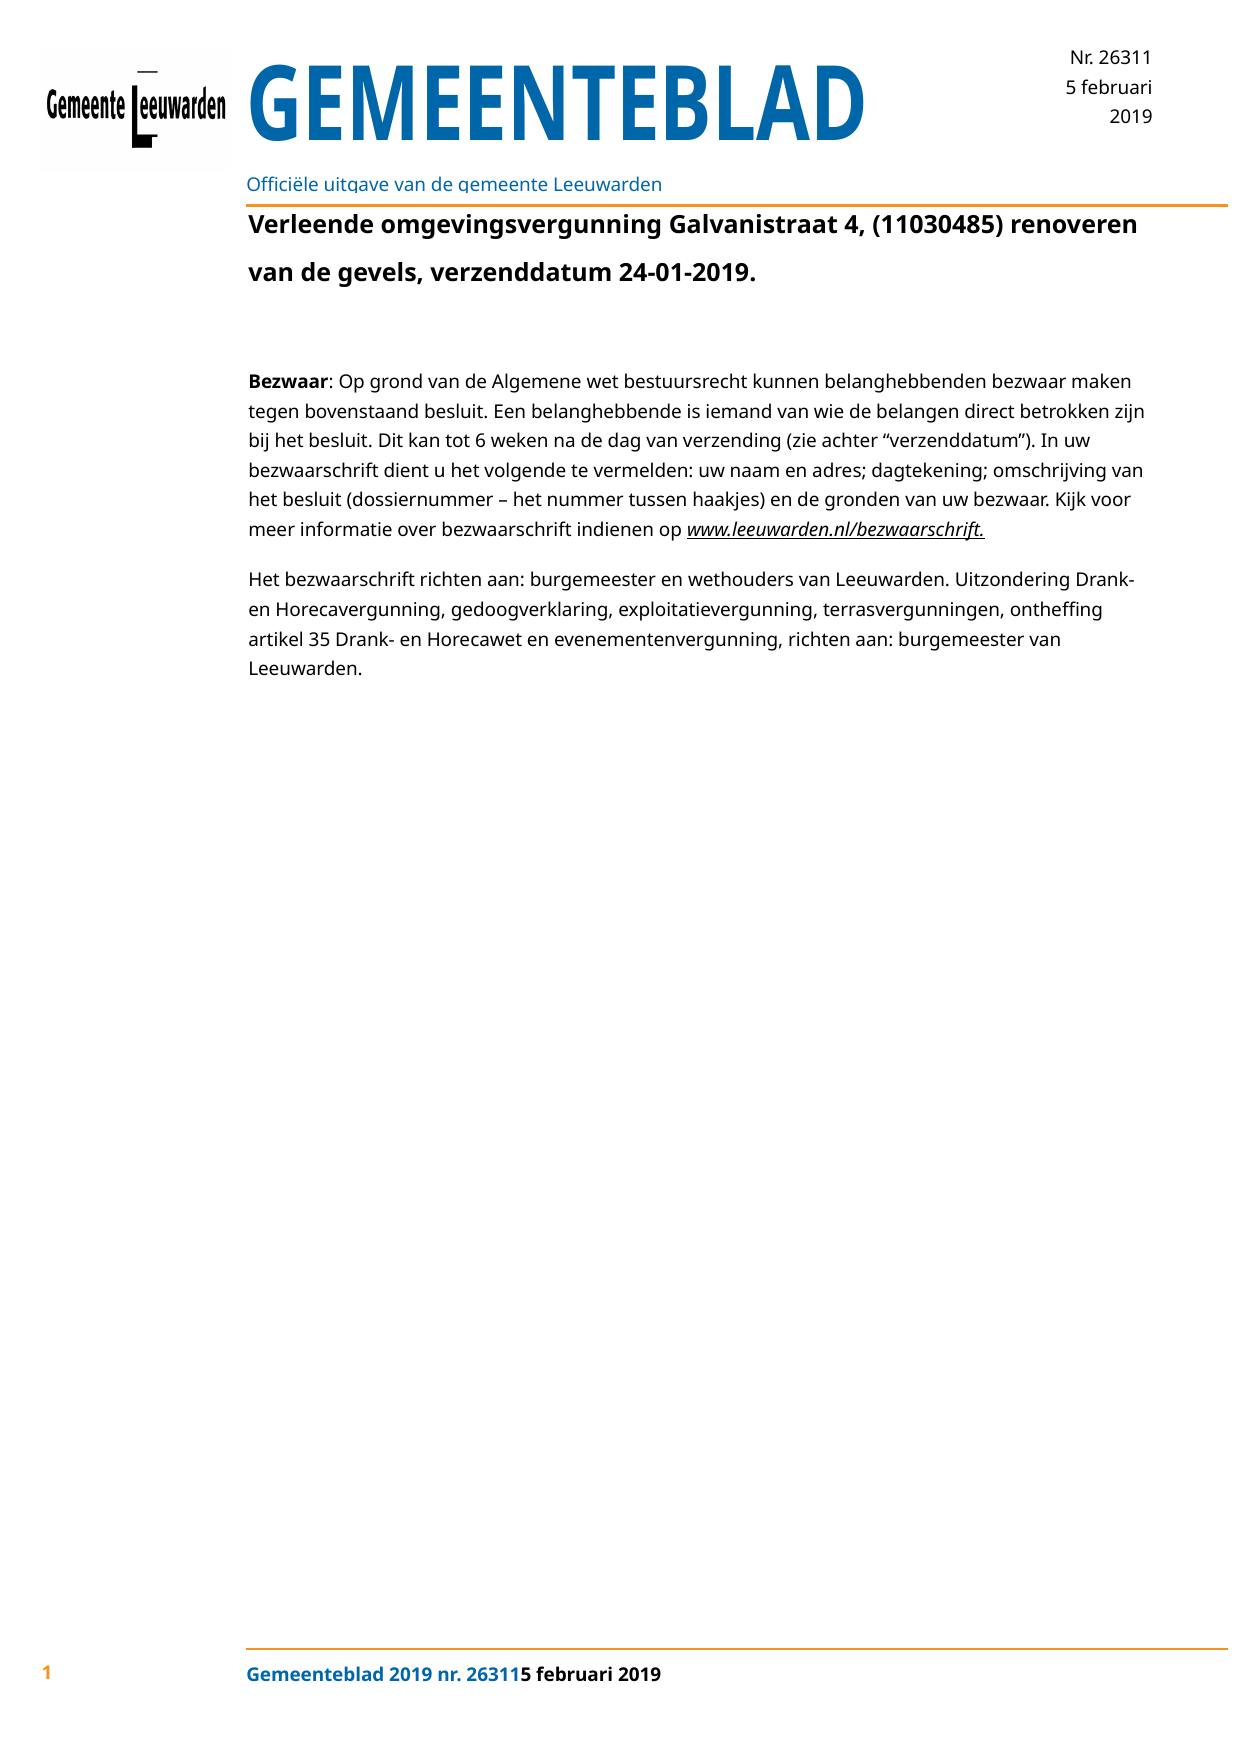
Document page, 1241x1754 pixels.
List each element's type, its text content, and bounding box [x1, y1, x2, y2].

text Verleende omgevingsvergunning Galvanistraat 4, (11030485) renoveren van de gevels, verzenddatum 24-01-2019. [248, 207, 1152, 288]
picture [41, 47, 231, 172]
text Het bezwaarschrift richten aan: burgemeester en wethouders van Leeuwarden. Uitzondering Drank- en Horecavergunning, gedoogverklaring, exploitatievergunning, terrasvergunningen, ontheffing artikel 35 Drank- en Horecawet en evenementenvergunning, richten aan: burgemeester van Leeuwarden. [248, 567, 1152, 681]
text Bezwaar: Op grond van de Algemene wet bestuursrecht kunnen belanghebbenden bezwaar maken tegen bovenstaand besluit. Een belanghebbende is iemand van wie de belangen direct betrokken zijn bij het besluit. Dit kan tot 6 weken na de dag van verzending (zie achter “verzenddatum”). In uw bezwaarschrift dient u het volgende te vermelden: uw naam en adres; dagtekening; omschrijving van het besluit (dossiernummer – het nummer tussen haakjes) en de gronden van uw bezwaar. Kijk voor meer informatie over bezwaarschrift indienen op www.leeuwarden.nl/bezwaarschrift. [248, 368, 1152, 542]
